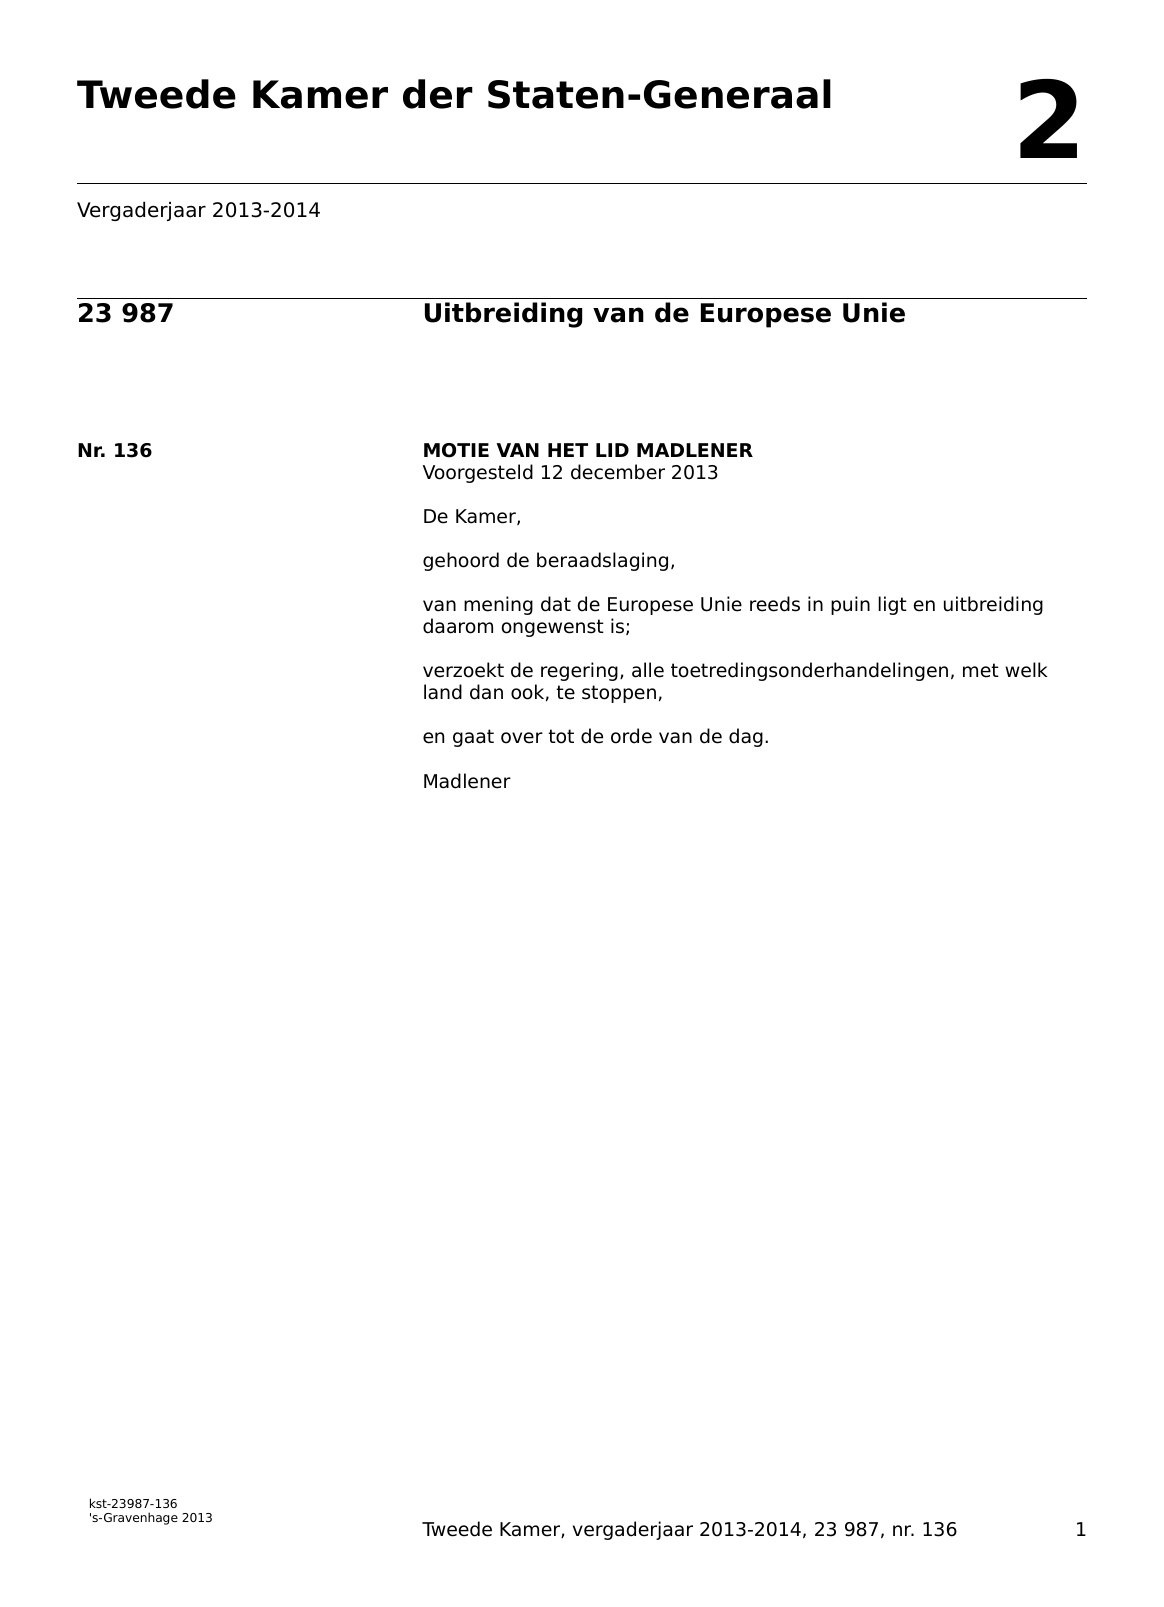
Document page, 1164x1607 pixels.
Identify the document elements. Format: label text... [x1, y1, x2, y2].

text en gaat over tot de orde van de dag. [422, 726, 1087, 748]
text Voorgesteld 12 december 2013 [422, 462, 1087, 484]
table_header Tweede Kamer der Staten-Generaal [77, 59, 886, 183]
text van mening dat de Europese Unie reeds in puin ligt en uitbreiding daarom ongewenst is; [422, 594, 1087, 638]
subtitle Nr. 136 MOTIE VAN HET LID MADLENER [77, 440, 1087, 462]
text kst-23987-136 [88, 1497, 323, 1511]
text 's-Gravenhage 2013 [88, 1511, 323, 1525]
table_cell Vergaderjaar 2013-2014 [77, 184, 1087, 298]
table_header 2 [886, 59, 1087, 183]
text De Kamer, [422, 506, 1087, 528]
text verzoekt de regering, alle toetredingsonderhandelingen, met welk land dan ook, te stoppen, [422, 660, 1087, 704]
text Madlener [422, 771, 1087, 793]
text gehoord de beraadslaging, [422, 550, 1087, 572]
subtitle 23 987 Uitbreiding van de Europese Unie [77, 299, 1087, 329]
